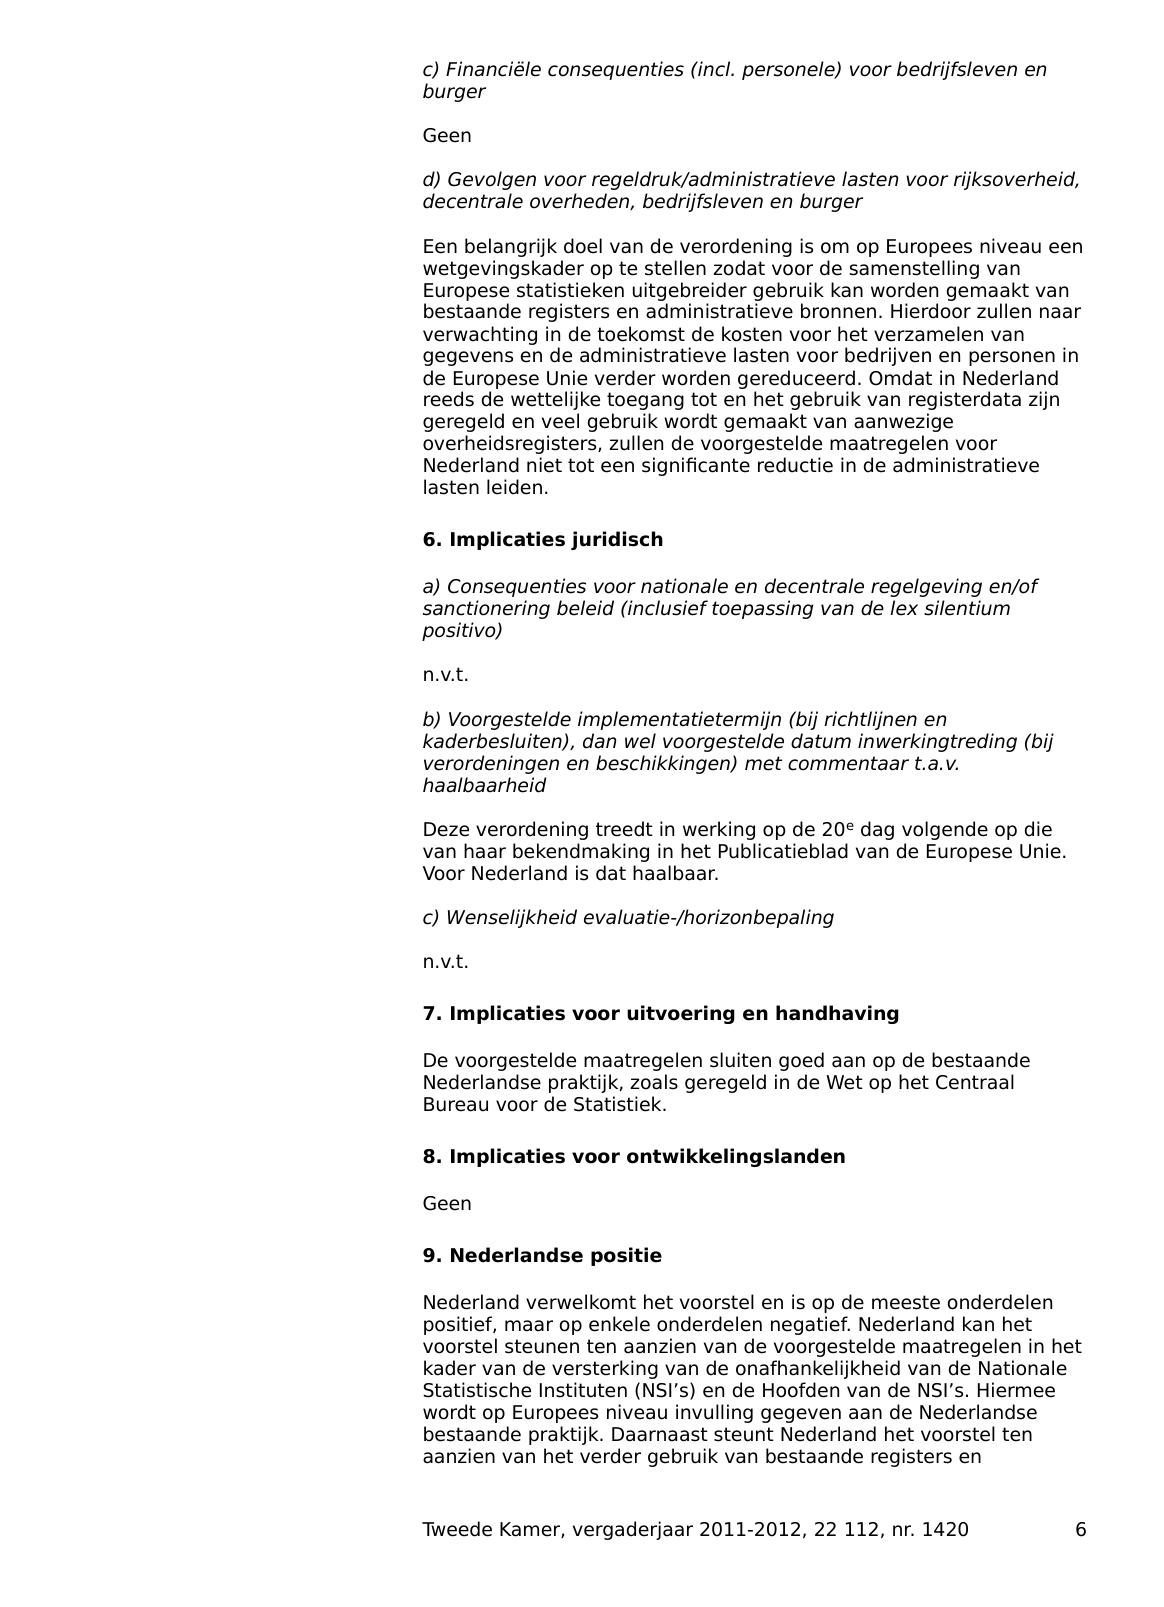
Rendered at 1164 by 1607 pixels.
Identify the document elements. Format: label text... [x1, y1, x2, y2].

subtitle a) Consequenties voor nationale en decentrale regelgeving en/of sanctionering beleid (inclusief toepassing van de lex silentium positivo) [422, 576, 1087, 642]
subtitle 7. Implicaties voor uitvoering en handhaving [422, 1003, 1087, 1025]
text De voorgestelde maatregelen sluiten goed aan op de bestaande Nederlandse praktijk, zoals geregeld in de Wet op het Centraal Bureau voor de Statistiek. [422, 1050, 1087, 1116]
subtitle d) Gevolgen voor regeldruk/administratieve lasten voor rijksoverheid, decentrale overheden, bedrijfsleven en burger [422, 169, 1087, 213]
subtitle 9. Nederlandse positie [422, 1245, 1087, 1267]
text Geen [422, 125, 1087, 147]
subtitle 8. Implicaties voor ontwikkelingslanden [422, 1146, 1087, 1168]
text n.v.t. [422, 664, 1087, 686]
subtitle c) Wenselijkheid evaluatie-/horizonbepaling [422, 907, 1087, 929]
text Geen [422, 1193, 1087, 1215]
text Nederland verwelkomt het voorstel en is op de meeste onderdelen positief, maar op enkele onderdelen negatief. Nederland kan het voorstel steunen ten aanzien van de voorgestelde maatregelen in het kader van de versterking van de onafhankelijkheid van de Nationale Statistische Instituten (NSI’s) en de Hoofden van de NSI’s. Hiermee wordt op Europees niveau invulling gegeven aan de Nederlandse bestaande praktijk. Daarnaast steunt Nederland het voorstel ten aanzien van het verder gebruik van bestaande registers en [422, 1292, 1087, 1468]
subtitle c) Financiële consequenties (incl. personele) voor bedrijfsleven en burger [422, 59, 1087, 103]
text Deze verordening treedt in werking op de 20e dag volgende op die van haar bekendmaking in het Publicatieblad van de Europese Unie. Voor Nederland is dat haalbaar. [422, 819, 1087, 884]
subtitle 6. Implicaties juridisch [422, 529, 1087, 551]
subtitle b) Voorgestelde implementatietermijn (bij richtlijnen en kaderbesluiten), dan wel voorgestelde datum inwerkingtreding (bij verordeningen en beschikkingen) met commentaar t.a.v. haalbaarheid [422, 708, 1087, 796]
text Een belangrijk doel van de verordening is om op Europees niveau een wetgevingskader op te stellen zodat voor de samenstelling van Europese statistieken uitgebreider gebruik kan worden gemaakt van bestaande registers en administratieve bronnen. Hierdoor zullen naar verwachting in de toekomst de kosten voor het verzamelen van gegevens en de administratieve lasten voor bedrijven en personen in de Europese Unie verder worden gereduceerd. Omdat in Nederland reeds de wettelijke toegang tot en het gebruik van registerdata zijn geregeld en veel gebruik wordt gemaakt van aanwezige overheidsregisters, zullen de voorgestelde maatregelen voor Nederland niet tot een significante reductie in de administratieve lasten leiden. [422, 236, 1087, 499]
text n.v.t. [422, 951, 1087, 973]
